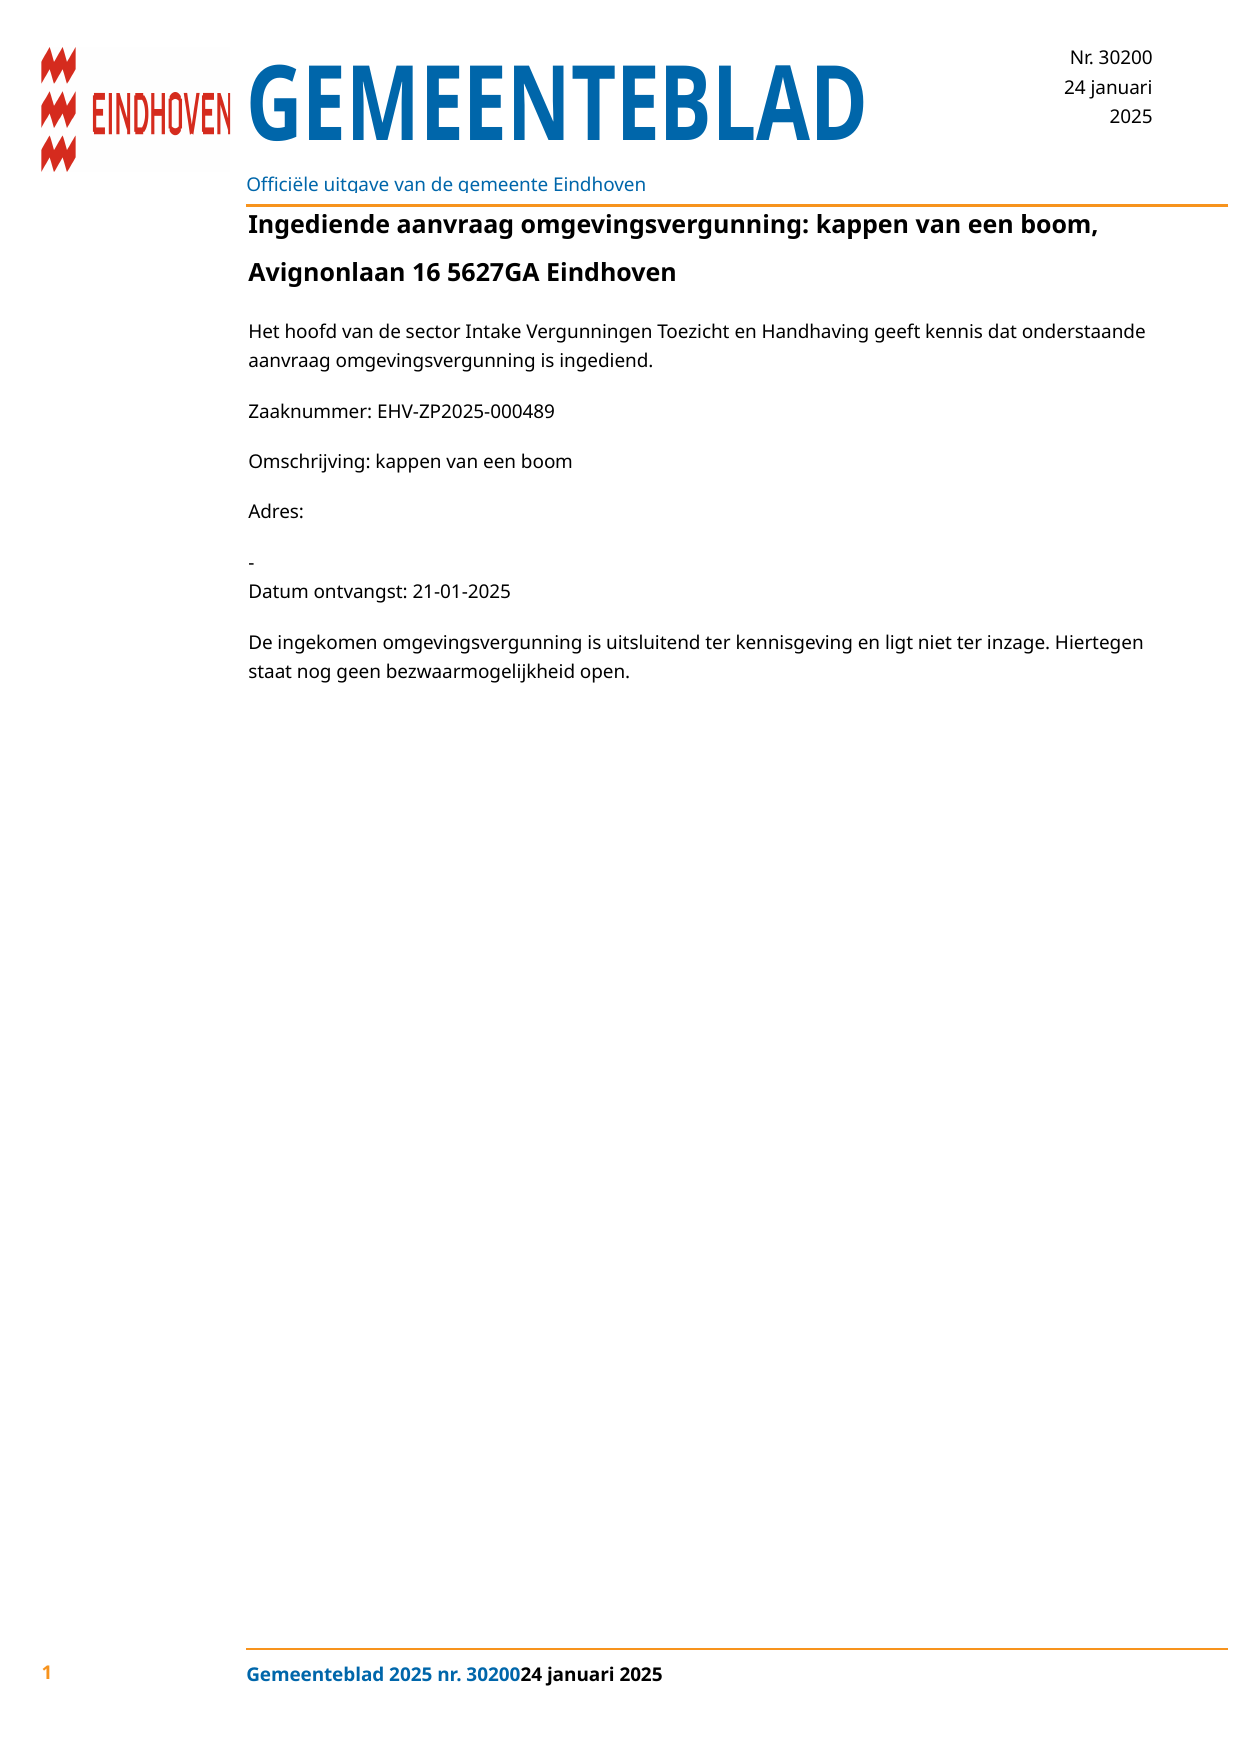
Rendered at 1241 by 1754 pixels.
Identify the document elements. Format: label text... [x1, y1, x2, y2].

text Omschrijving: kappen van een boom [248, 448, 1152, 474]
text De ingekomen omgevingsvergunning is uitsluitend ter kennisgeving en ligt niet ter inzage. Hiertegen staat nog geen bezwaarmogelijkheid open. [248, 629, 1152, 684]
text Zaaknummer: EHV-ZP2025-000489 [248, 398, 1152, 424]
text Datum ontvangst: 21-01-2025 [248, 579, 1152, 604]
text Adres: [248, 499, 1152, 524]
text Het hoofd van de sector Intake Vergunningen Toezicht en Handhaving geeft kennis dat onderstaande aanvraag omgevingsvergunning is ingediend. [248, 318, 1152, 373]
text Ingediende aanvraag omgevingsvergunning: kappen van een boom, Avignonlaan 16 5627GA Eindhoven [248, 207, 1152, 288]
picture [41, 47, 231, 172]
